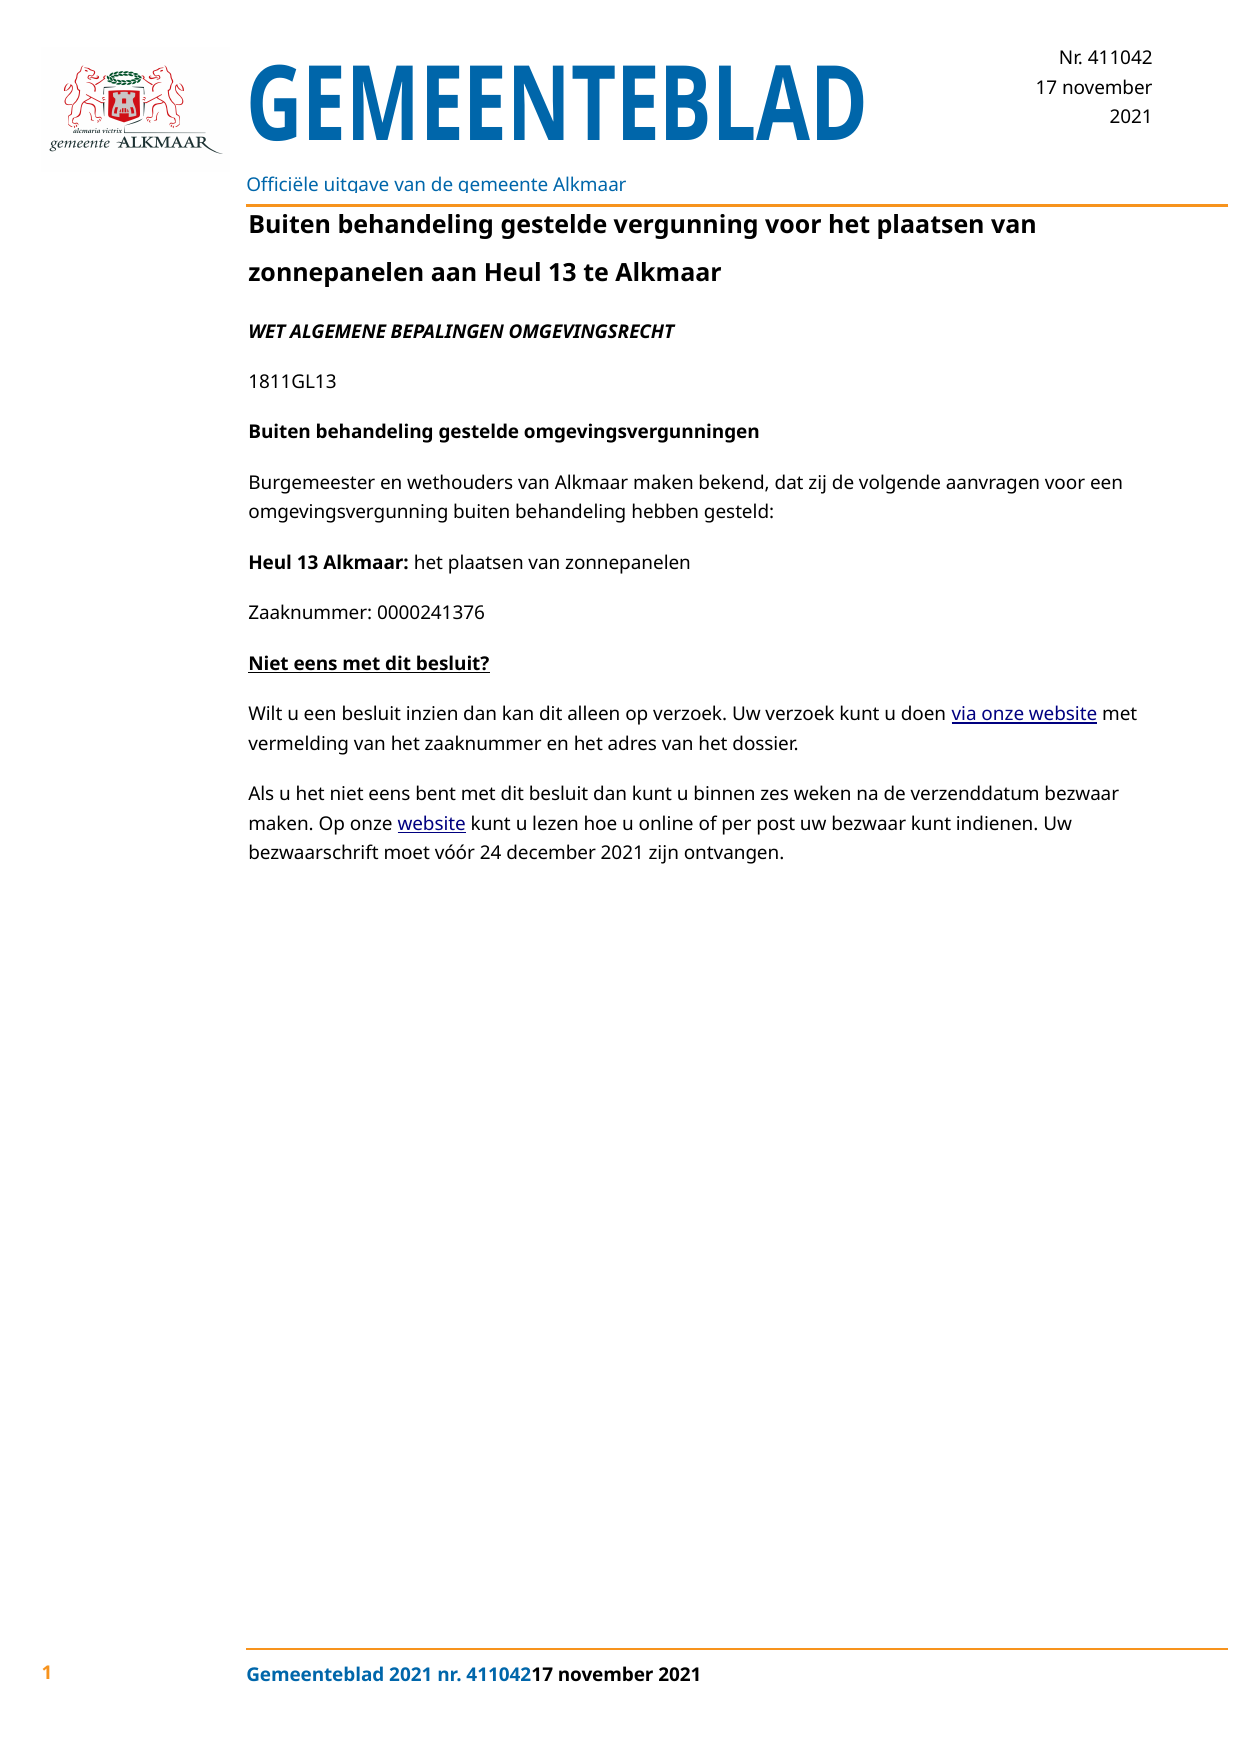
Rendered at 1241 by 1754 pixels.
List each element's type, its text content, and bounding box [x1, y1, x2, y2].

text Burgemeester en wethouders van Alkmaar maken bekend, dat zij de volgende aanvragen voor een omgevingsvergunning buiten behandeling hebben gesteld: [248, 469, 1152, 524]
text WET ALGEMENE BEPALINGEN OMGEVINGSRECHT [248, 318, 1152, 344]
text Als u het niet eens bent met dit besluit dan kunt u binnen zes weken na de verzenddatum bezwaar maken. Op onze website kunt u lezen hoe u online of per post uw bezwaar kunt indienen. Uw bezwaarschrift moet vóór 24 december 2021 zijn ontvangen. [248, 780, 1152, 865]
text Wilt u een besluit inzien dan kan dit alleen op verzoek. Uw verzoek kunt u doen via onze website met vermelding van het zaaknummer en het adres van het dossier. [248, 700, 1152, 756]
text Heul 13 Alkmaar: het plaatsen van zonnepanelen [248, 549, 1152, 575]
text 1811GL13 [248, 368, 1152, 394]
text Niet eens met dit besluit? [248, 650, 1152, 676]
picture [41, 47, 231, 172]
text Buiten behandeling gestelde vergunning voor het plaatsen van zonnepanelen aan Heul 13 te Alkmaar [248, 207, 1152, 288]
text Zaaknummer: 0000241376 [248, 599, 1152, 625]
text Buiten behandeling gestelde omgevingsvergunningen [248, 419, 1152, 444]
